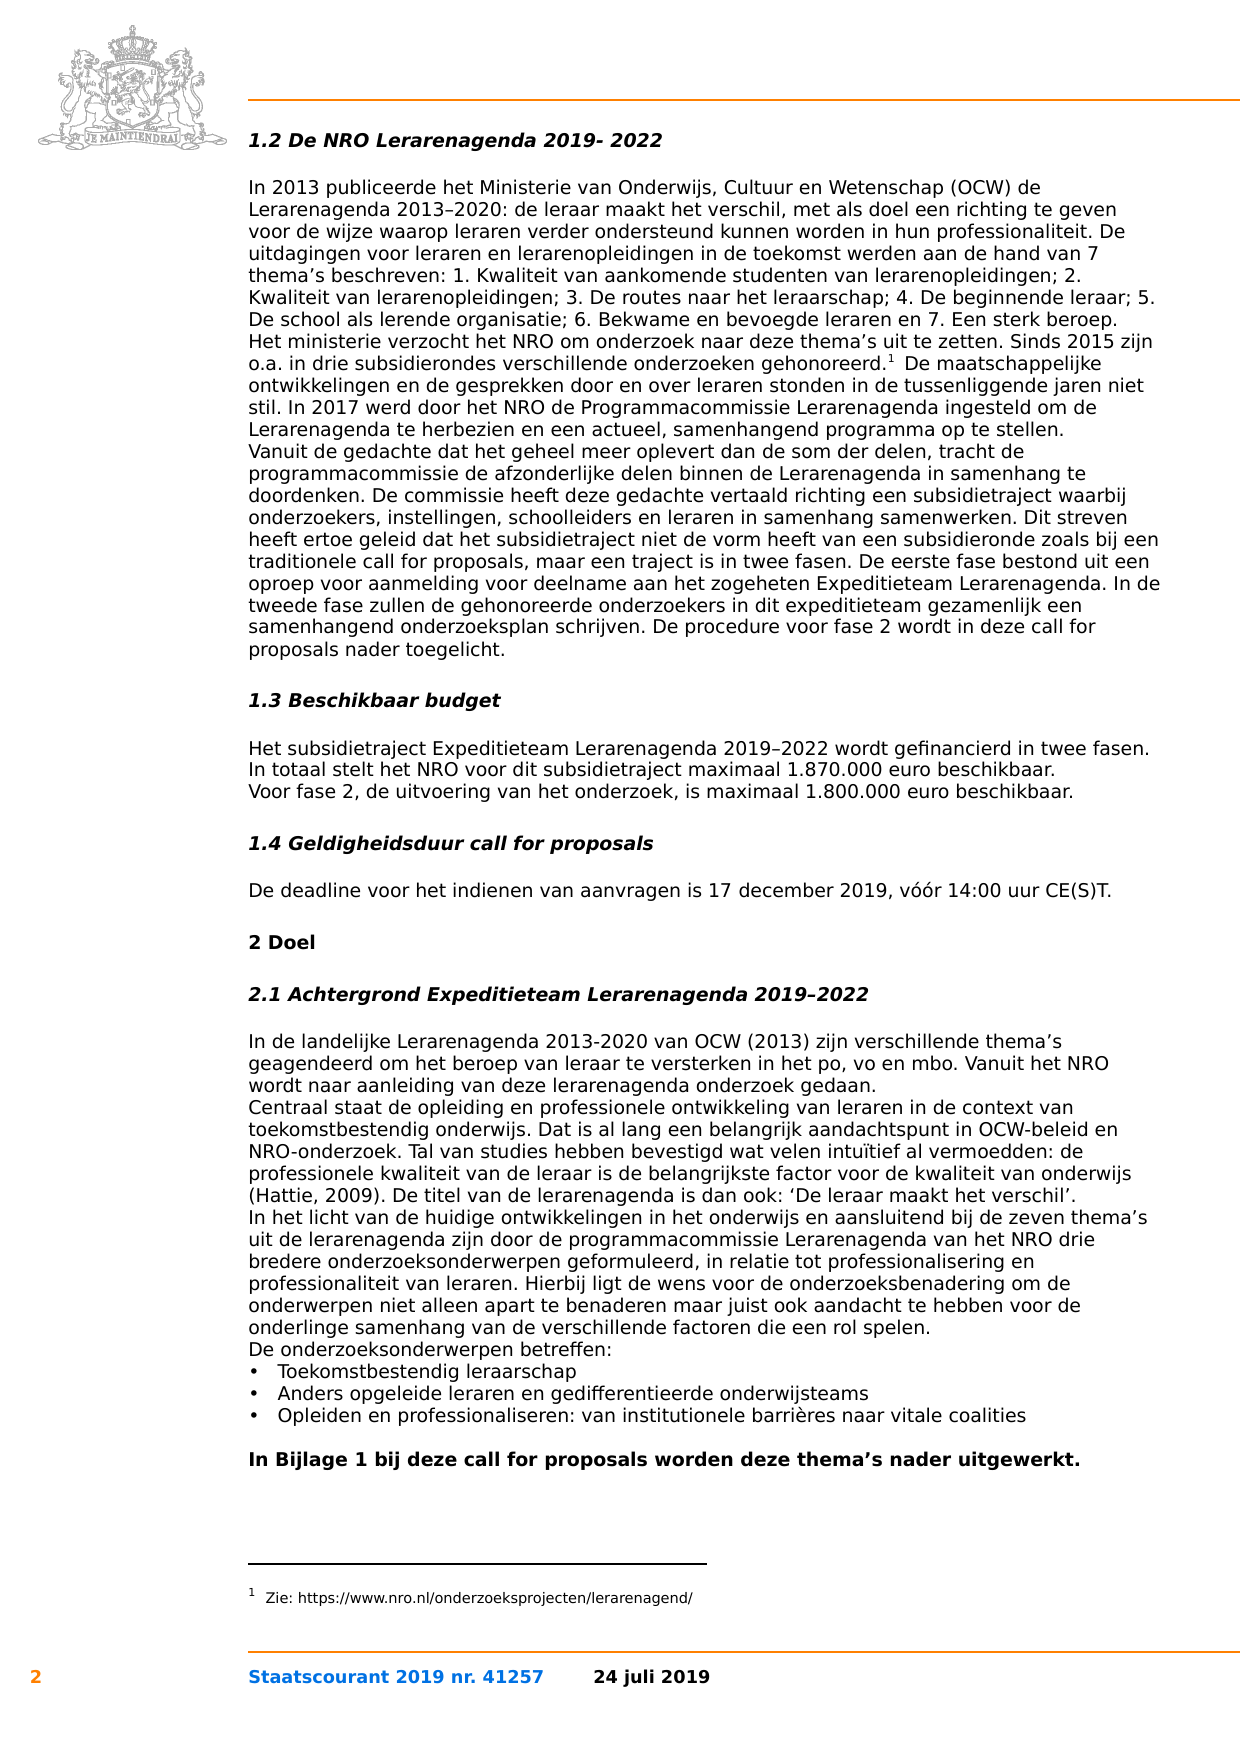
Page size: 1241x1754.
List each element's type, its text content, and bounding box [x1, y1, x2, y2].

text De deadline voor het indienen van aanvragen is 17 december 2019, vóór 14:00 uur CE(S)T. [248, 880, 1163, 902]
text Centraal staat de opleiding en professionele ontwikkeling van leraren in de context van toekomstbestendig onderwijs. Dat is al lang een belangrijk aandachtspunt in OCW-beleid en NRO-onderzoek. Tal van studies hebben bevestigd wat velen intuïtief al vermoedden: de professionele kwaliteit van de leraar is de belangrijkste factor voor de kwaliteit van onderwijs (Hattie, 2009). De titel van de lerarenagenda is dan ook: ‘De leraar maakt het verschil’. [248, 1097, 1163, 1207]
text Het ministerie verzocht het NRO om onderzoek naar deze thema’s uit te zetten. Sinds 2015 zijn o.a. in drie subsidierondes verschillende onderzoeken gehonoreerd. De maatschappelijke ontwikkelingen en de gesprekken door en over leraren stonden in de tussenliggende jaren niet stil. In 2017 werd door het NRO de Programmacommissie Lerarenagenda ingesteld om de Lerarenagenda te herbezien en een actueel, samenhangend programma op te stellen. [248, 331, 1163, 441]
subtitle 1.2 De NRO Lerarenagenda 2019- 2022 [248, 130, 1163, 152]
text De onderzoeksonderwerpen betreffen: [248, 1339, 1163, 1361]
subtitle 1.4 Geldigheidsduur call for proposals [248, 833, 1163, 855]
text In 2013 publiceerde het Ministerie van Onderwijs, Cultuur en Wetenschap (OCW) de Lerarenagenda 2013–2020: de leraar maakt het verschil, met als doel een richting te geven voor de wijze waarop leraren verder ondersteund kunnen worden in hun professionaliteit. De uitdagingen voor leraren en lerarenopleidingen in de toekomst werden aan de hand van 7 thema’s beschreven: 1. Kwaliteit van aankomende studenten van lerarenopleidingen; 2. Kwaliteit van lerarenopleidingen; 3. De routes naar het leraarschap; 4. De beginnende leraar; 5. De school als lerende organisatie; 6. Bekwame en bevoegde leraren en 7. Een sterk beroep. [248, 177, 1163, 331]
subtitle 2.1 Achtergrond Expeditieteam Lerarenagenda 2019–2022 [248, 984, 1163, 1006]
text • Opleiden en professionaliseren: van institutionele barrières naar vitale coalities [248, 1405, 1163, 1427]
text Voor fase 2, de uitvoering van het onderzoek, is maximaal 1.800.000 euro beschikbaar. [248, 781, 1163, 803]
subtitle 1.3 Beschikbaar budget [248, 690, 1163, 712]
subtitle 2 Doel [248, 932, 1163, 954]
text • Anders opgeleide leraren en gedifferentieerde onderwijsteams [248, 1383, 1163, 1405]
text Vanuit de gedachte dat het geheel meer oplevert dan de som der delen, tracht de programmacommissie de afzonderlijke delen binnen de Lerarenagenda in samenhang te doordenken. De commissie heeft deze gedachte vertaald richting een subsidietraject waarbij onderzoekers, instellingen, schoolleiders en leraren in samenhang samenwerken. Dit streven heeft ertoe geleid dat het subsidietraject niet de vorm heeft van een subsidieronde zoals bij een traditionele call for proposals, maar een traject is in twee fasen. De eerste fase bestond uit een oproep voor aanmelding voor deelname aan het zogeheten Expeditieteam Lerarenagenda. In de tweede fase zullen de gehonoreerde onderzoekers in dit expeditieteam gezamenlijk een samenhangend onderzoeksplan schrijven. De procedure voor fase 2 wordt in deze call for proposals nader toegelicht. [248, 441, 1163, 660]
picture [38, 25, 227, 150]
text In de landelijke Lerarenagenda 2013-2020 van OCW (2013) zijn verschillende thema’s geagendeerd om het beroep van leraar te versterken in het po, vo en mbo. Vanuit het NRO wordt naar aanleiding van deze lerarenagenda onderzoek gedaan. [248, 1031, 1163, 1097]
text Het subsidietraject Expeditieteam Lerarenagenda 2019–2022 wordt gefinancierd in twee fasen. In totaal stelt het NRO voor dit subsidietraject maximaal 1.870.000 euro beschikbaar. [248, 737, 1163, 781]
text In het licht van de huidige ontwikkelingen in het onderwijs en aansluitend bij de zeven thema’s uit de lerarenagenda zijn door de programmacommissie Lerarenagenda van het NRO drie bredere onderzoeksonderwerpen geformuleerd, in relatie tot professionalisering en professionaliteit van leraren. Hierbij ligt de wens voor de onderzoeksbenadering om de onderwerpen niet alleen apart te benaderen maar juist ook aandacht te hebben voor de onderlinge samenhang van de verschillende factoren die een rol spelen. [248, 1207, 1163, 1339]
text In Bijlage 1 bij deze call for proposals worden deze thema’s nader uitgewerkt. [248, 1449, 1163, 1471]
text Zie: https://www.nro.nl/onderzoeksprojecten/lerarenagend/ [248, 1586, 1163, 1608]
text • Toekomstbestendig leraarschap [248, 1361, 1163, 1383]
